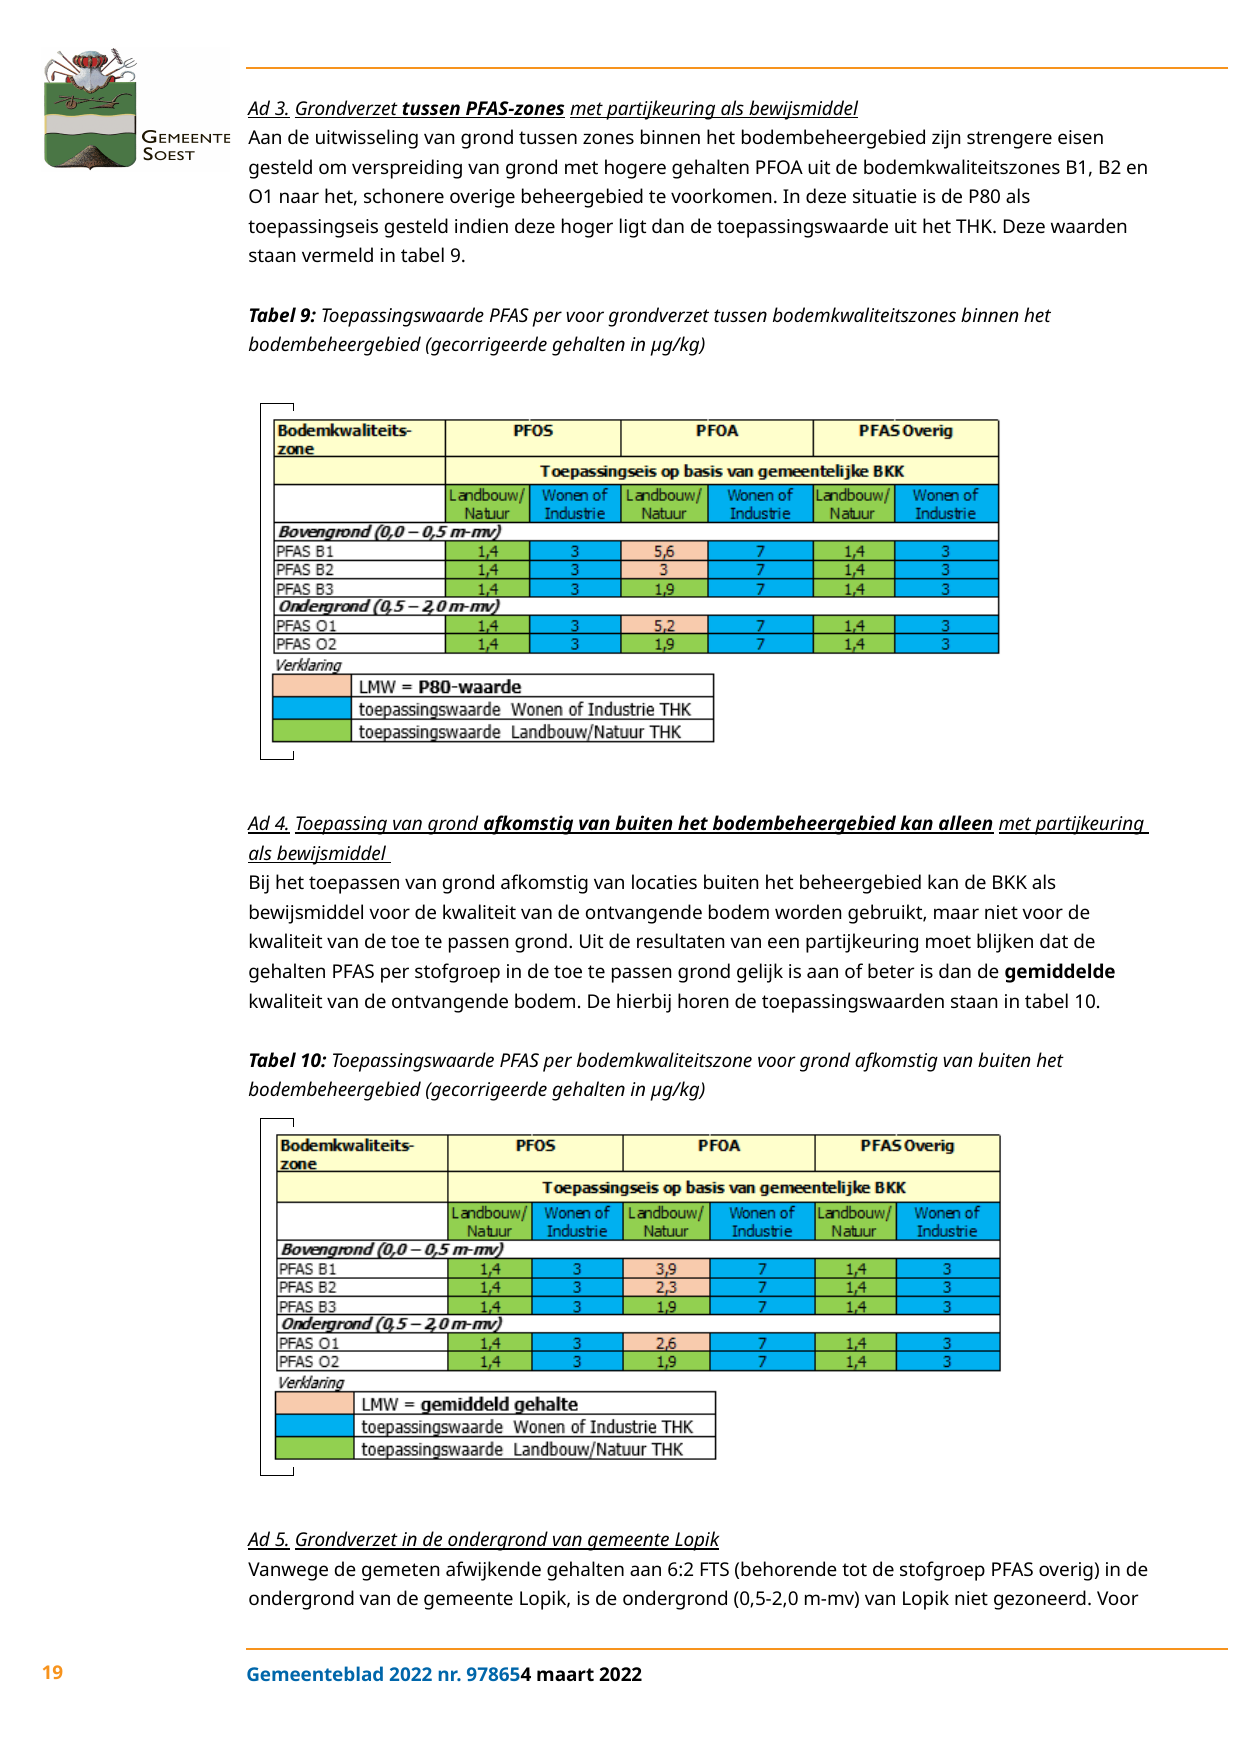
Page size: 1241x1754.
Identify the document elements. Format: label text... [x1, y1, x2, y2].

text Tabel 9: Toepassingswaarde PFAS per voor grondverzet tussen bodemkwaliteitszones binnen het bodembeheergebied (gecorrigeerde gehalten in µg/kg) [248, 302, 1152, 357]
text Bij het toepassen van grond afkomstig van locaties buiten het beheergebied kan de BKK als bewijsmiddel voor de kwaliteit van de ontvangende bodem worden gebruikt, maar niet voor de kwaliteit van de toe te passen grond. Uit de resultaten van een partijkeuring moet blijken dat de gehalten PFAS per stofgroep in de toe te passen grond gelijk is aan of beter is dan de gemiddelde kwaliteit van de ontvangende bodem. De hierbij horen de toepassingswaarden staan in tabel 10. [248, 869, 1152, 1013]
text Ad 3. Grondverzet tussen PFAS-zones met partijkeuring als bewijsmiddel [248, 95, 1152, 121]
text Ad 5. Grondverzet in de ondergrond van gemeente Lopik [248, 1526, 1152, 1552]
text Vanwege de gemeten afwijkende gehalten aan 6:2 FTS (behorende tot de stofgroep PFAS overig) in de ondergrond van de gemeente Lopik, is de ondergrond (0,5-2,0 m-mv) van Lopik niet gezoneerd. Voor [248, 1556, 1152, 1611]
picture [41, 47, 231, 172]
text Tabel 10: Toepassingswaarde PFAS per bodemkwaliteitszone voor grond afkomstig van buiten het bodembeheergebied (gecorrigeerde gehalten in µg/kg) [248, 1047, 1152, 1102]
text Ad 4. Toepassing van grond afkomstig van buiten het bodembeheergebied kan alleen met partijkeuring als bewijsmiddel [248, 810, 1152, 866]
picture [268, 411, 1008, 751]
text Aan de uitwisseling van grond tussen zones binnen het bodembeheergebied zijn strengere eisen gesteld om verspreiding van grond met hogere gehalten PFOA uit de bodemkwaliteitszones B1, B2 en O1 naar het, schonere overige beheergebied te voorkomen. In deze situatie is de P80 als toepassingseis gesteld indien deze hoger ligt dan de toepassingswaarde uit het THK. Deze waarden staan vermeld in tabel 9. [248, 124, 1152, 268]
picture [268, 1127, 1008, 1467]
